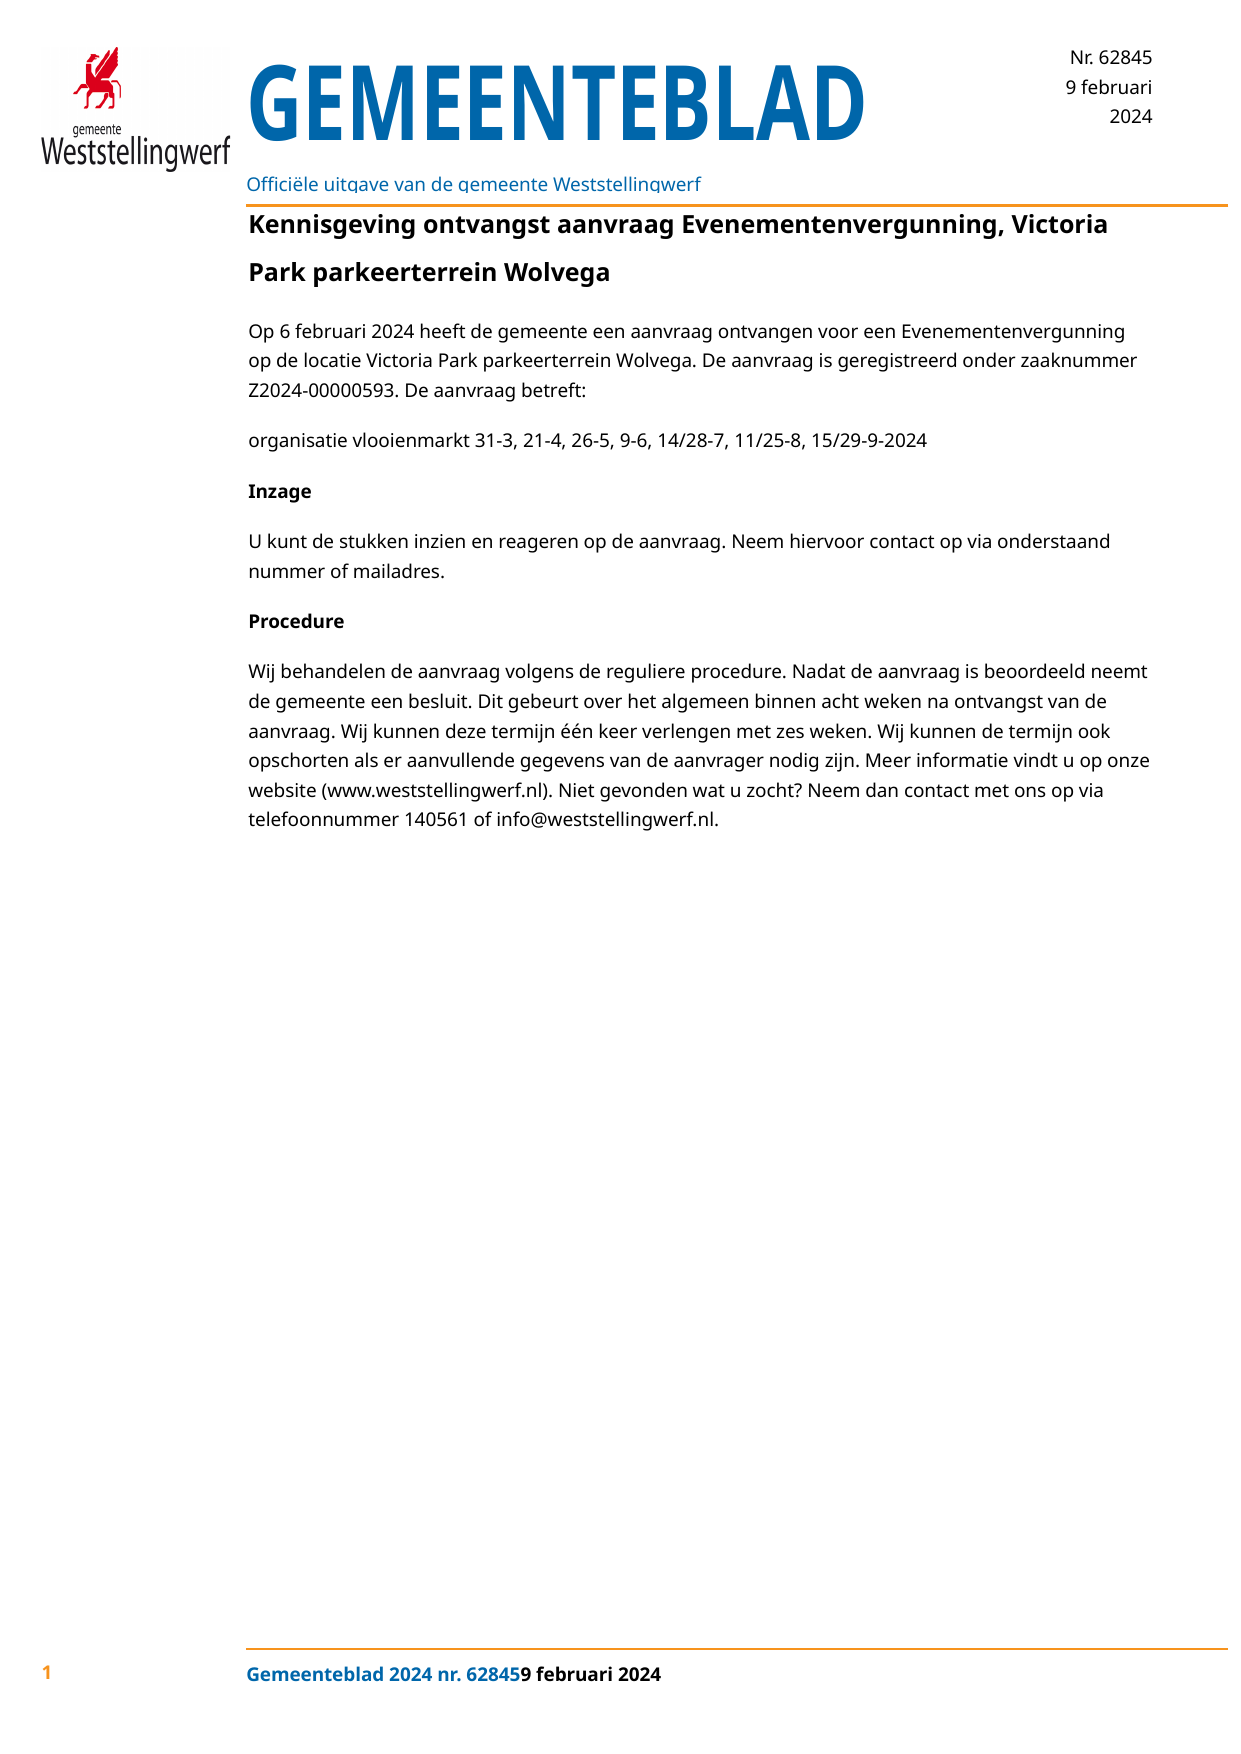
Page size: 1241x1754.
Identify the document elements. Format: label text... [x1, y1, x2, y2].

text U kunt de stukken inzien en reageren op de aanvraag. Neem hiervoor contact op via onderstaand nummer of mailadres. [248, 528, 1152, 584]
text Wij behandelen de aanvraag volgens de reguliere procedure. Nadat de aanvraag is beoordeeld neemt de gemeente een besluit. Dit gebeurt over het algemeen binnen acht weken na ontvangst van de aanvraag. Wij kunnen deze termijn één keer verlengen met zes weken. Wij kunnen de termijn ook opschorten als er aanvullende gegevens van de aanvrager nodig zijn. Meer informatie vindt u op onze website (www.weststellingwerf.nl). Niet gevonden wat u zocht? Neem dan contact met ons op via telefoonnummer 140561 of info@weststellingwerf.nl. [248, 659, 1152, 832]
text Op 6 februari 2024 heeft de gemeente een aanvraag ontvangen voor een Evenementenvergunning op de locatie Victoria Park parkeerterrein Wolvega. De aanvraag is geregistreerd onder zaaknummer Z2024-00000593. De aanvraag betreft: [248, 318, 1152, 403]
text organisatie vlooienmarkt 31-3, 21-4, 26-5, 9-6, 14/28-7, 11/25-8, 15/29-9-2024 [248, 427, 1152, 453]
picture [41, 47, 231, 172]
text Inzage [248, 478, 1152, 504]
text Kennisgeving ontvangst aanvraag Evenementenvergunning, Victoria Park parkeerterrein Wolvega [248, 207, 1152, 288]
text Procedure [248, 608, 1152, 634]
